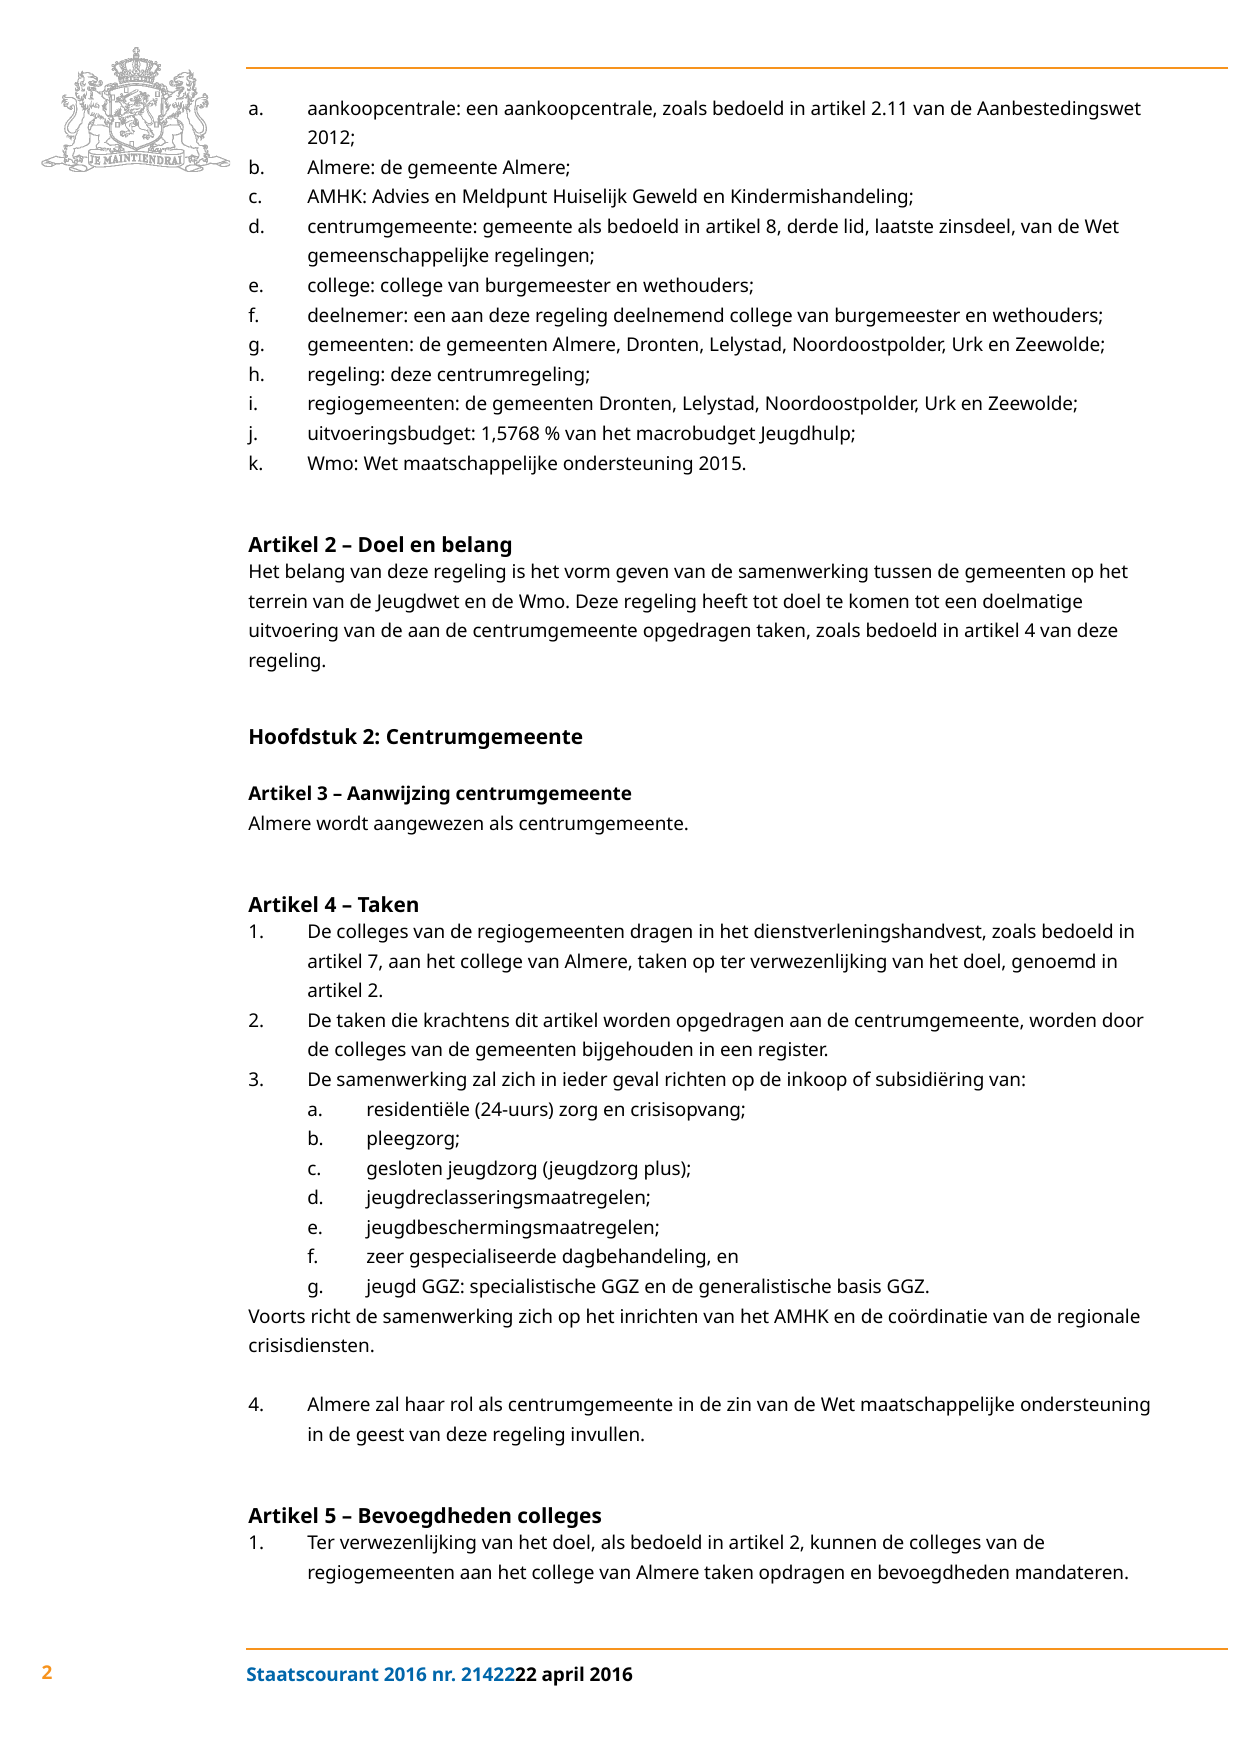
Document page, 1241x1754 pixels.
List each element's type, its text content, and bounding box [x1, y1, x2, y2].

list zeer gespecialiseerde dagbehandeling, en [307, 1244, 1152, 1269]
text Almere wordt aangewezen als centrumgemeente. [248, 810, 1152, 836]
list De taken die krachtens dit artikel worden opgedragen aan de centrumgemeente, worden door de colleges van de gemeenten bijgehouden in een register. [248, 1007, 1152, 1062]
list De samenwerking zal zich in ieder geval richten op de inkoop of subsidiëring van: [248, 1066, 1152, 1092]
list Almere: de gemeente Almere; [248, 154, 1152, 180]
text Artikel 4 – Taken [248, 890, 1152, 918]
text Hoofdstuk 2: Centrumgemeente [248, 722, 1152, 751]
text Artikel 3 – Aanwijzing centrumgemeente [248, 780, 1152, 806]
list AMHK: Advies en Meldpunt Huiselijk Geweld en Kindermishandeling; [248, 183, 1152, 209]
list pleegzorg; [307, 1125, 1152, 1151]
list college: college van burgemeester en wethouders; [248, 272, 1152, 298]
list Ter verwezenlijking van het doel, als bedoeld in artikel 2, kunnen de colleges van de regiogemeenten aan het college van Almere taken opdragen en bevoegdheden mandateren. [248, 1529, 1152, 1585]
text Artikel 5 – Bevoegdheden colleges [248, 1501, 1152, 1529]
text Het belang van deze regeling is het vorm geven van de samenwerking tussen de gemeenten op het terrein van de Jeugdwet en de Wmo. Deze regeling heeft tot doel te komen tot een doelmatige uitvoering van de aan de centrumgemeente opgedragen taken, zoals bedoeld in artikel 4 van deze regeling. [248, 558, 1152, 673]
list Almere zal haar rol als centrumgemeente in de zin van de Wet maatschappelijke ondersteuning in de geest van deze regeling invullen. [248, 1392, 1152, 1447]
list residentiële (24-uurs) zorg en crisisopvang; [307, 1096, 1152, 1121]
list centrumgemeente: gemeente als bedoeld in artikel 8, derde lid, laatste zinsdeel, van de Wet gemeenschappelijke regelingen; [248, 213, 1152, 268]
picture [41, 47, 231, 172]
list uitvoeringsbudget: 1,5768 % van het macrobudget Jeugdhulp; [248, 420, 1152, 446]
list Wmo: Wet maatschappelijke ondersteuning 2015. [248, 450, 1152, 476]
list jeugdreclasseringsmaatregelen; [307, 1184, 1152, 1210]
list aankoopcentrale: een aankoopcentrale, zoals bedoeld in artikel 2.11 van de Aanbestedingswet 2012; [248, 95, 1152, 150]
list gemeenten: de gemeenten Almere, Dronten, Lelystad, Noordoostpolder, Urk en Zeewolde; [248, 331, 1152, 357]
list gesloten jeugdzorg (jeugdzorg plus); [307, 1155, 1152, 1181]
list deelnemer: een aan deze regeling deelnemend college van burgemeester en wethouders; [248, 302, 1152, 328]
list jeugdbeschermingsmaatregelen; [307, 1214, 1152, 1240]
list regiogemeenten: de gemeenten Dronten, Lelystad, Noordoostpolder, Urk en Zeewolde; [248, 391, 1152, 416]
list regeling: deze centrumregeling; [248, 361, 1152, 387]
text Artikel 2 – Doel en belang [248, 530, 1152, 558]
list jeugd GGZ: specialistische GGZ en de generalistische basis GGZ. [307, 1273, 1152, 1299]
list De colleges van de regiogemeenten dragen in het dienstverleningshandvest, zoals bedoeld in artikel 7, aan het college van Almere, taken op ter verwezenlijking van het doel, genoemd in artikel 2. [248, 918, 1152, 1003]
text Voorts richt de samenwerking zich op het inrichten van het AMHK en de coördinatie van de regionale crisisdiensten. [248, 1303, 1152, 1358]
